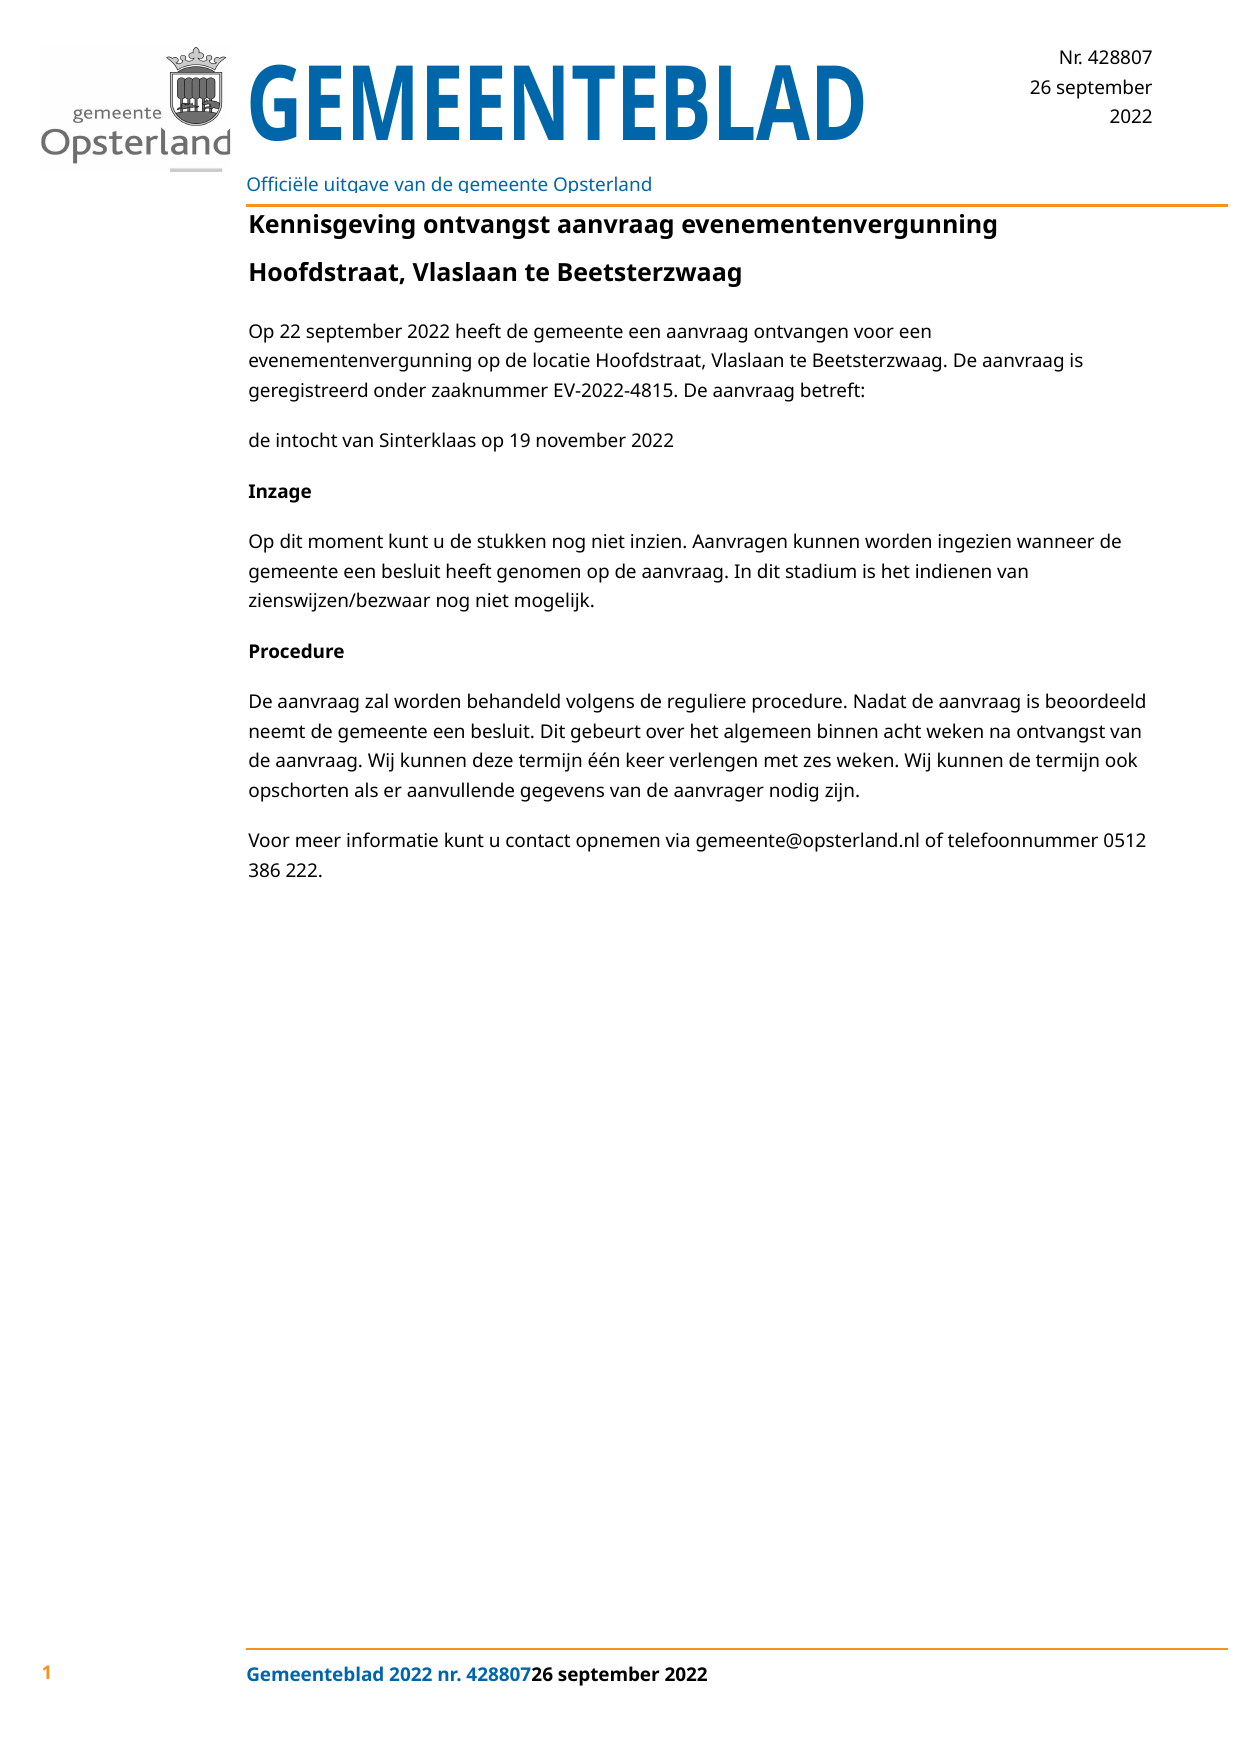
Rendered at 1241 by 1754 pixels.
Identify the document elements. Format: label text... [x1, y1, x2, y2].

picture [41, 47, 231, 172]
text De aanvraag zal worden behandeld volgens de reguliere procedure. Nadat de aanvraag is beoordeeld neemt de gemeente een besluit. Dit gebeurt over het algemeen binnen acht weken na ontvangst van de aanvraag. Wij kunnen deze termijn één keer verlengen met zes weken. Wij kunnen de termijn ook opschorten als er aanvullende gegevens van de aanvrager nodig zijn. [248, 688, 1152, 803]
text Procedure [248, 638, 1152, 664]
text de intocht van Sinterklaas op 19 november 2022 [248, 427, 1152, 453]
text Voor meer informatie kunt u contact opnemen via gemeente@opsterland.nl of telefoonnummer 0512 386 222. [248, 827, 1152, 883]
text Kennisgeving ontvangst aanvraag evenementenvergunning Hoofdstraat, Vlaslaan te Beetsterzwaag [248, 207, 1152, 288]
text Op 22 september 2022 heeft de gemeente een aanvraag ontvangen voor een evenementenvergunning op de locatie Hoofdstraat, Vlaslaan te Beetsterzwaag. De aanvraag is geregistreerd onder zaaknummer EV-2022-4815. De aanvraag betreft: [248, 318, 1152, 403]
text Inzage [248, 478, 1152, 504]
text Op dit moment kunt u de stukken nog niet inzien. Aanvragen kunnen worden ingezien wanneer de gemeente een besluit heeft genomen op de aanvraag. In dit stadium is het indienen van zienswijzen/bezwaar nog niet mogelijk. [248, 528, 1152, 613]
